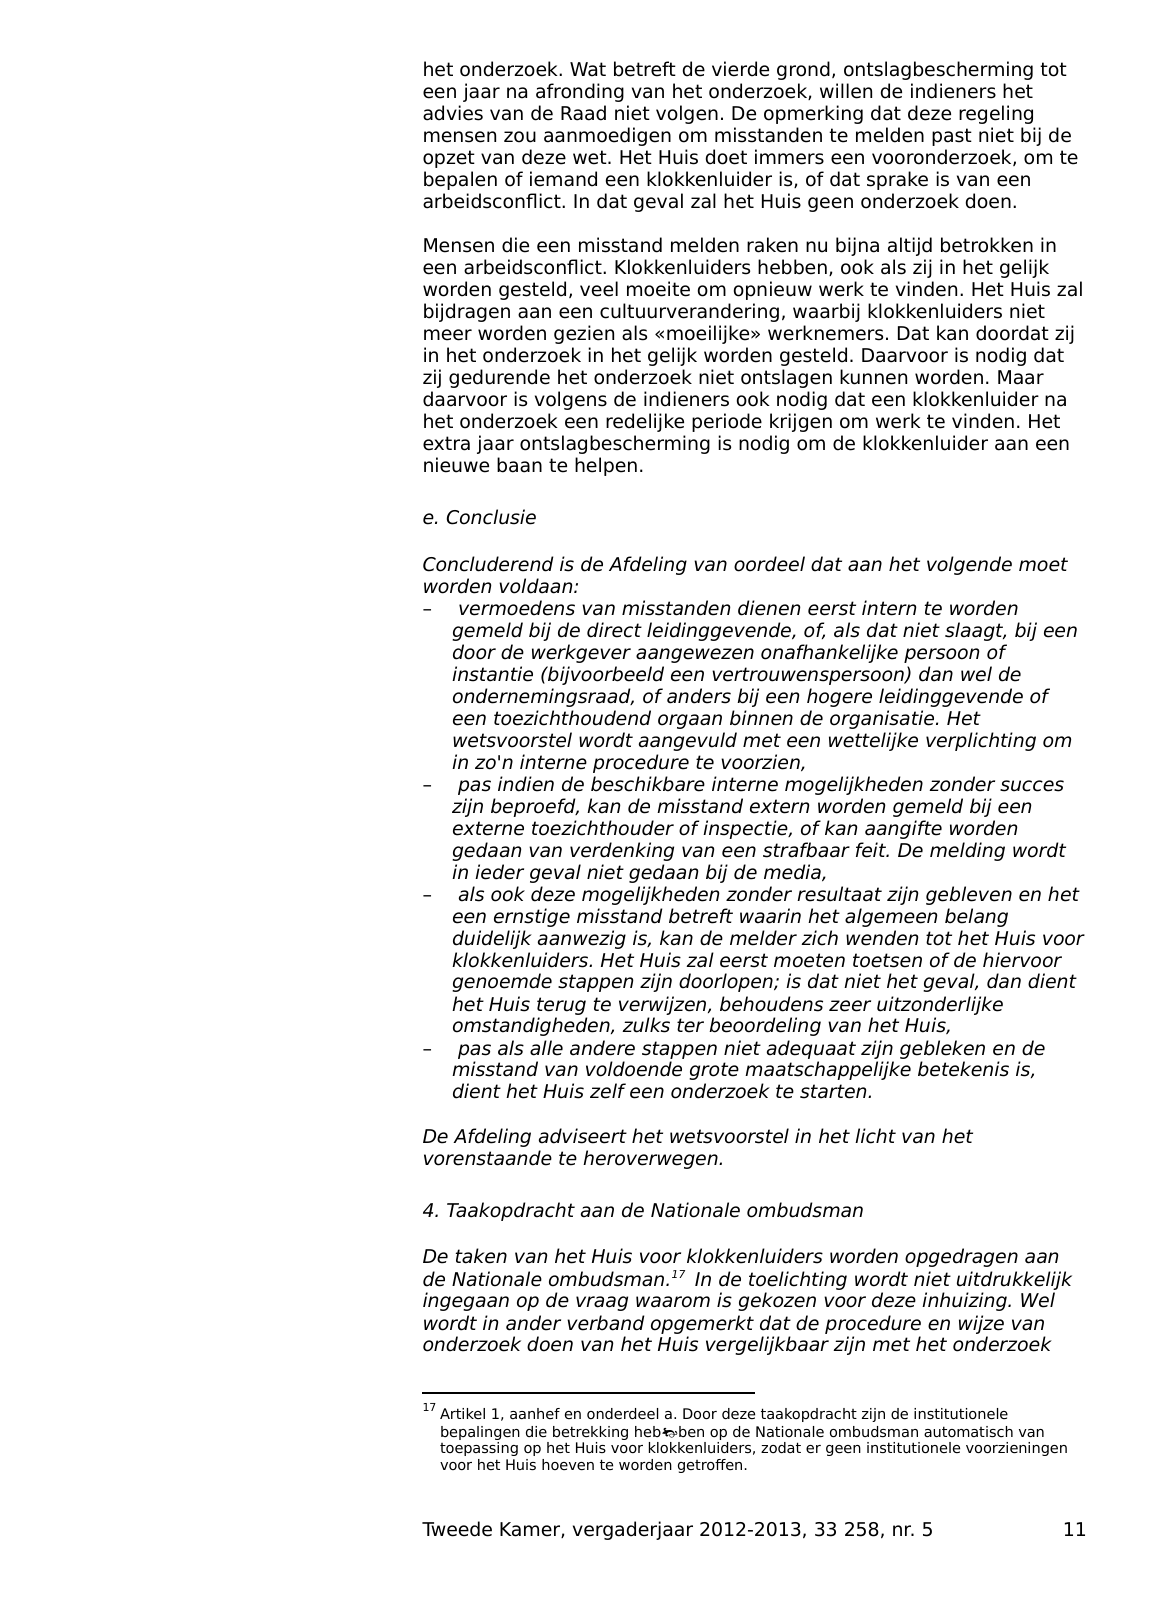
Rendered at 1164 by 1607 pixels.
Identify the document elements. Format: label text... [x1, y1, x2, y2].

text het onderzoek. Wat betreft de vierde grond, ontslagbescherming tot een jaar na afronding van het onderzoek, willen de indieners het advies van de Raad niet volgen. De opmerking dat deze regeling mensen zou aanmoedigen om misstanden te melden past niet bij de opzet van deze wet. Het Huis doet immers een vooronderzoek, om te bepalen of iemand een klokkenluider is, of dat sprake is van een arbeidsconflict. In dat geval zal het Huis geen onderzoek doen. [422, 59, 1087, 213]
text Mensen die een misstand melden raken nu bijna altijd betrokken in een arbeidsconflict. Klokkenluiders hebben, ook als zij in het gelijk worden gesteld, veel moeite om opnieuw werk te vinden. Het Huis zal bijdragen aan een cultuurverandering, waarbij klokkenluiders niet meer worden gezien als «moeilijke» werknemers. Dat kan doordat zij in het onderzoek in het gelijk worden gesteld. Daarvoor is nodig dat zij gedurende het onderzoek niet ontslagen kunnen worden. Maar daarvoor is volgens de indieners ook nodig dat een klokkenluider na het onderzoek een redelijke periode krijgen om werk te vinden. Het extra jaar ontslagbescherming is nodig om de klokkenluider aan een nieuwe baan te helpen. [422, 235, 1087, 477]
text De taken van het Huis voor klokkenluiders worden opgedragen aan de Nationale ombudsman. In de toelichting wordt niet uitdrukkelijk ingegaan op de vraag waarom is gekozen voor deze inhuizing. Wel wordt in ander verband opgemerkt dat de procedure en wijze van onderzoek doen van het Huis vergelijkbaar zijn met het onderzoek [422, 1246, 1087, 1356]
text – pas indien de beschikbare interne mogelijkheden zonder succes zijn beproefd, kan de misstand extern worden gemeld bij een externe toezichthouder of inspectie, of kan aangifte worden gedaan van verdenking van een strafbaar feit. De melding wordt in ieder geval niet gedaan bij de media, [422, 774, 1087, 883]
text – vermoedens van misstanden dienen eerst intern te worden gemeld bij de direct leidinggevende, of, als dat niet slaagt, bij een door de werkgever aangewezen onafhankelijke persoon of instantie (bijvoorbeeld een vertrouwenspersoon) dan wel de ondernemingsraad, of anders bij een hogere leidinggevende of een toezichthoudend orgaan binnen de organisatie. Het wetsvoorstel wordt aangevuld met een wettelijke verplichting om in zo'n interne procedure te voorzien, [422, 598, 1087, 774]
subtitle 4. Taakopdracht aan de Nationale ombudsman [422, 1199, 1087, 1221]
text Artikel 1, aanhef en onderdeel a. Door deze taakopdracht zijn de institutionele bepalingen die betrekking hebben op de Nationale ombudsman automatisch van toepassing op het Huis voor klokkenluiders, zodat er geen institutionele voorzieningen voor het Huis hoeven te worden getroffen. [422, 1402, 1087, 1474]
text De Afdeling adviseert het wetsvoorstel in het licht van het vorenstaande te heroverwegen. [422, 1126, 1087, 1169]
text – als ook deze mogelijkheden zonder resultaat zijn gebleven en het een ernstige misstand betreft waarin het algemeen belang duidelijk aanwezig is, kan de melder zich wenden tot het Huis voor klokkenluiders. Het Huis zal eerst moeten toetsen of de hiervoor genoemde stappen zijn doorlopen; is dat niet het geval, dan dient het Huis terug te verwijzen, behoudens zeer uitzonderlijke omstandigheden, zulks ter beoordeling van het Huis, [422, 883, 1087, 1037]
text Concluderend is de Afdeling van oordeel dat aan het volgende moet worden voldaan: [422, 554, 1087, 598]
text – pas als alle andere stappen niet adequaat zijn gebleken en de misstand van voldoende grote maatschappelijke betekenis is, dient het Huis zelf een onderzoek te starten. [422, 1037, 1087, 1103]
subtitle e. Conclusie [422, 507, 1087, 529]
